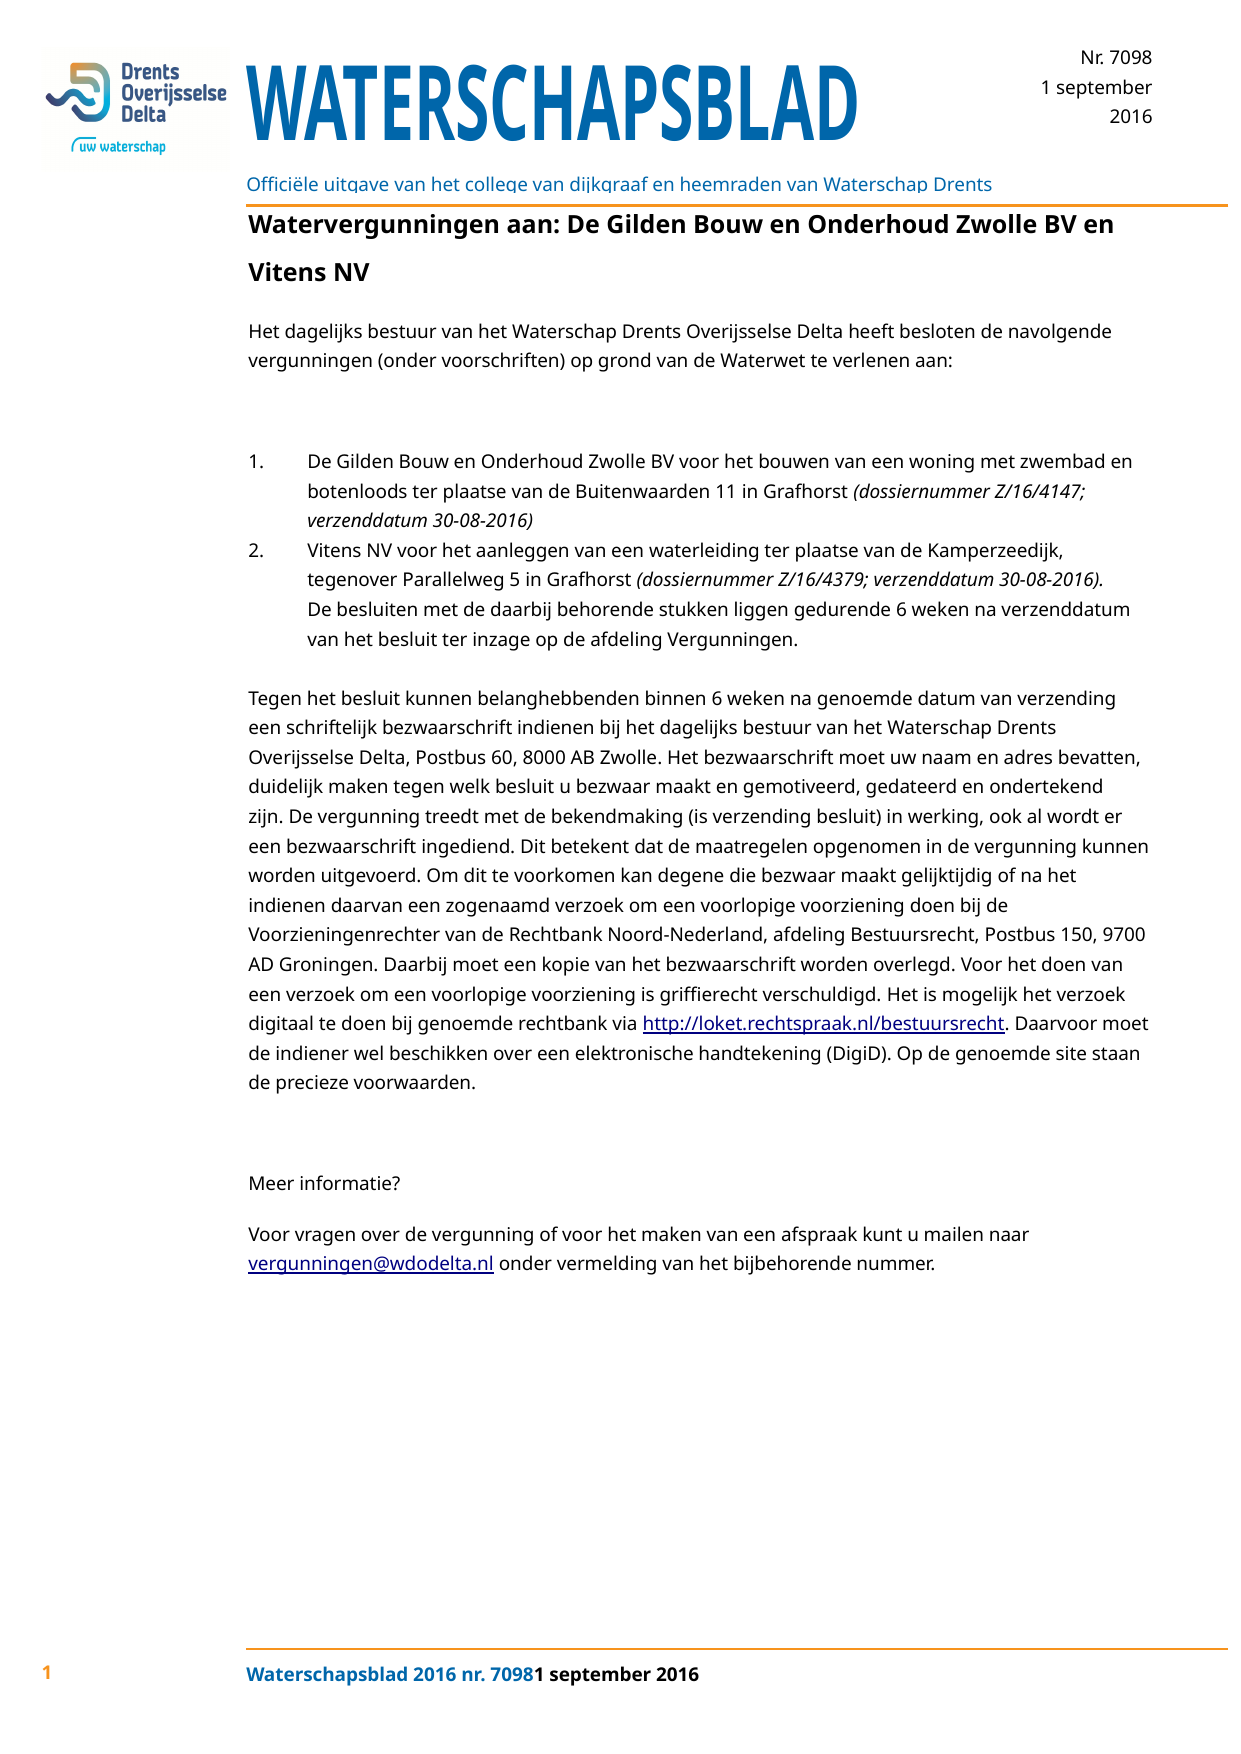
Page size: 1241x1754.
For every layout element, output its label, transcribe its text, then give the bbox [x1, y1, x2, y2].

text Het dagelijks bestuur van het Waterschap Drents Overijsselse Delta heeft besloten de navolgende vergunningen (onder voorschriften) op grond van de Waterwet te verlenen aan: [248, 318, 1152, 373]
text Voor vragen over de vergunning of voor het maken van een afspraak kunt u mailen naar vergunningen@wdodelta.nl onder vermelding van het bijbehorende nummer. [248, 1221, 1152, 1276]
list De Gilden Bouw en Onderhoud Zwolle BV voor het bouwen van een woning met zwembad en botenloods ter plaatse van de Buitenwaarden 11 in Grafhorst (dossiernummer Z/16/4147; verzenddatum 30-08-2016) [248, 448, 1152, 533]
text Tegen het besluit kunnen belanghebbenden binnen 6 weken na genoemde datum van verzending een schriftelijk bezwaarschrift indienen bij het dagelijks bestuur van het Waterschap Drents Overijsselse Delta, Postbus 60, 8000 AB Zwolle. Het bezwaarschrift moet uw naam en adres bevatten, duidelijk maken tegen welk besluit u bezwaar maakt en gemotiveerd, gedateerd en ondertekend zijn. De vergunning treedt met de bekendmaking (is verzending besluit) in werking, ook al wordt er een bezwaarschrift ingediend. Dit betekent dat de maatregelen opgenomen in de vergunning kunnen worden uitgevoerd. Om dit te voorkomen kan degene die bezwaar maakt gelijktijdig of na het indienen daarvan een zogenaamd verzoek om een voorlopige voorziening doen bij de Voorzieningenrechter van de Rechtbank Noord-Nederland, afdeling Bestuursrecht, Postbus 150, 9700 AD Groningen. Daarbij moet een kopie van het bezwaarschrift worden overlegd. Voor het doen van een verzoek om een voorlopige voorziening is griffierecht verschuldigd. Het is mogelijk het verzoek digitaal te doen bij genoemde rechtbank via http://loket.rechtspraak.nl/bestuursrecht. Daarvoor moet de indiener wel beschikken over een elektronische handtekening (DigiD). Op de genoemde site staan de precieze voorwaarden. [248, 685, 1152, 1095]
list Vitens NV voor het aanleggen van een waterleiding ter plaatse van de Kamperzeedijk, tegenover Parallelweg 5 in Grafhorst (dossiernummer Z/16/4379; verzenddatum 30-08-2016). [248, 537, 1152, 592]
list De besluiten met de daarbij behorende stukken liggen gedurende 6 weken na verzenddatum van het besluit ter inzage op de afdeling Vergunningen. [248, 596, 1152, 652]
picture [41, 47, 231, 172]
text Meer informatie? [248, 1170, 1152, 1196]
text Watervergunningen aan: De Gilden Bouw en Onderhoud Zwolle BV en Vitens NV [248, 207, 1152, 288]
